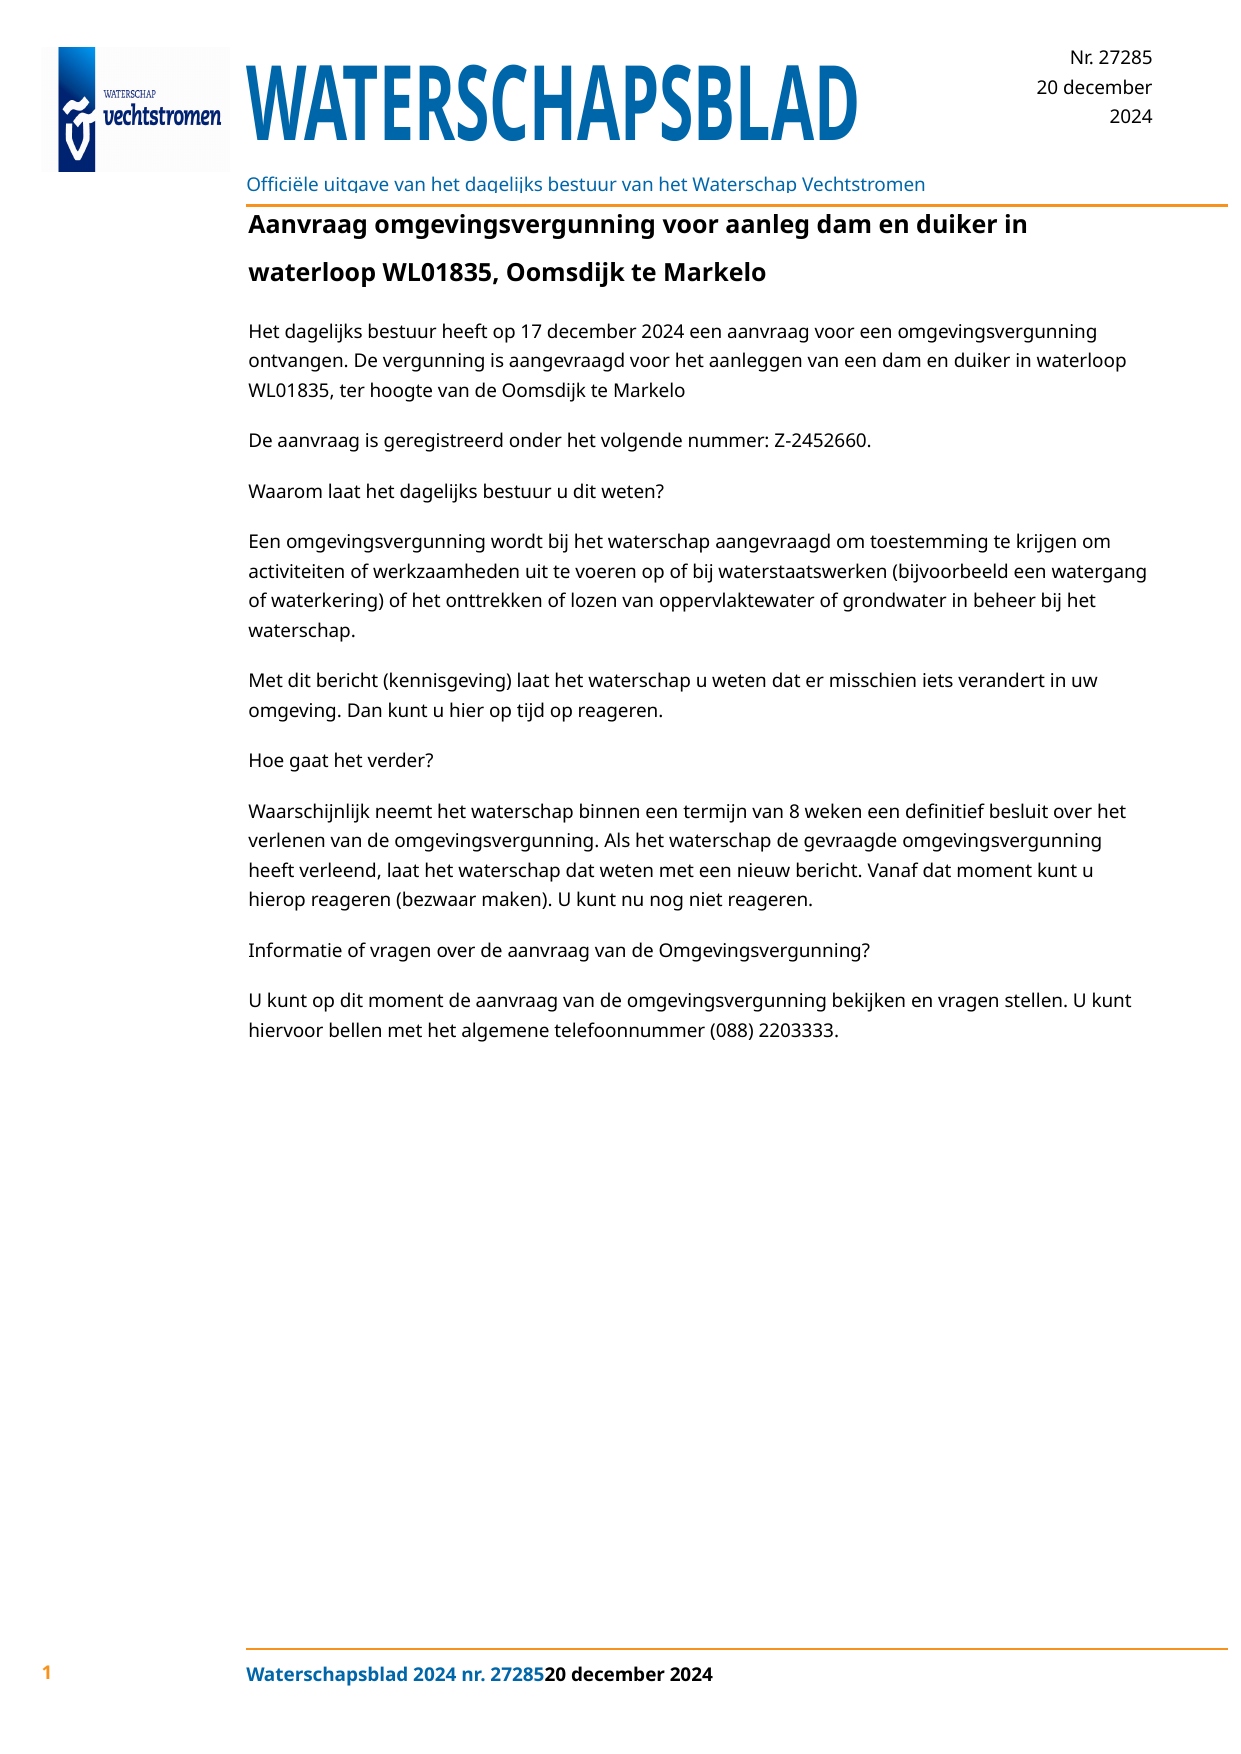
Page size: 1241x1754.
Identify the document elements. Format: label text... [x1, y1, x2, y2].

text De aanvraag is geregistreerd onder het volgende nummer: Z-2452660. [248, 427, 1152, 453]
text Met dit bericht (kennisgeving) laat het waterschap u weten dat er misschien iets verandert in uw omgeving. Dan kunt u hier op tijd op reageren. [248, 667, 1152, 723]
text U kunt op dit moment de aanvraag van de omgevingsvergunning bekijken en vragen stellen. U kunt hiervoor bellen met het algemene telefoonnummer (088) 2203333. [248, 987, 1152, 1043]
text Hoe gaat het verder? [248, 747, 1152, 773]
text Waarschijnlijk neemt het waterschap binnen een termijn van 8 weken een definitief besluit over het verlenen van de omgevingsvergunning. Als het waterschap de gevraagde omgevingsvergunning heeft verleend, laat het waterschap dat weten met een nieuw bericht. Vanaf dat moment kunt u hierop reageren (bezwaar maken). U kunt nu nog niet reageren. [248, 798, 1152, 912]
picture [41, 47, 231, 172]
text Informatie of vragen over de aanvraag van de Omgevingsvergunning? [248, 937, 1152, 963]
text Het dagelijks bestuur heeft op 17 december 2024 een aanvraag voor een omgevingsvergunning ontvangen. De vergunning is aangevraagd voor het aanleggen van een dam en duiker in waterloop WL01835, ter hoogte van de Oomsdijk te Markelo [248, 318, 1152, 403]
text Waarom laat het dagelijks bestuur u dit weten? [248, 478, 1152, 504]
text Aanvraag omgevingsvergunning voor aanleg dam en duiker in waterloop WL01835, Oomsdijk te Markelo [248, 207, 1152, 288]
text Een omgevingsvergunning wordt bij het waterschap aangevraagd om toestemming te krijgen om activiteiten of werkzaamheden uit te voeren op of bij waterstaatswerken (bijvoorbeeld een watergang of waterkering) of het onttrekken of lozen van oppervlaktewater of grondwater in beheer bij het waterschap. [248, 528, 1152, 643]
